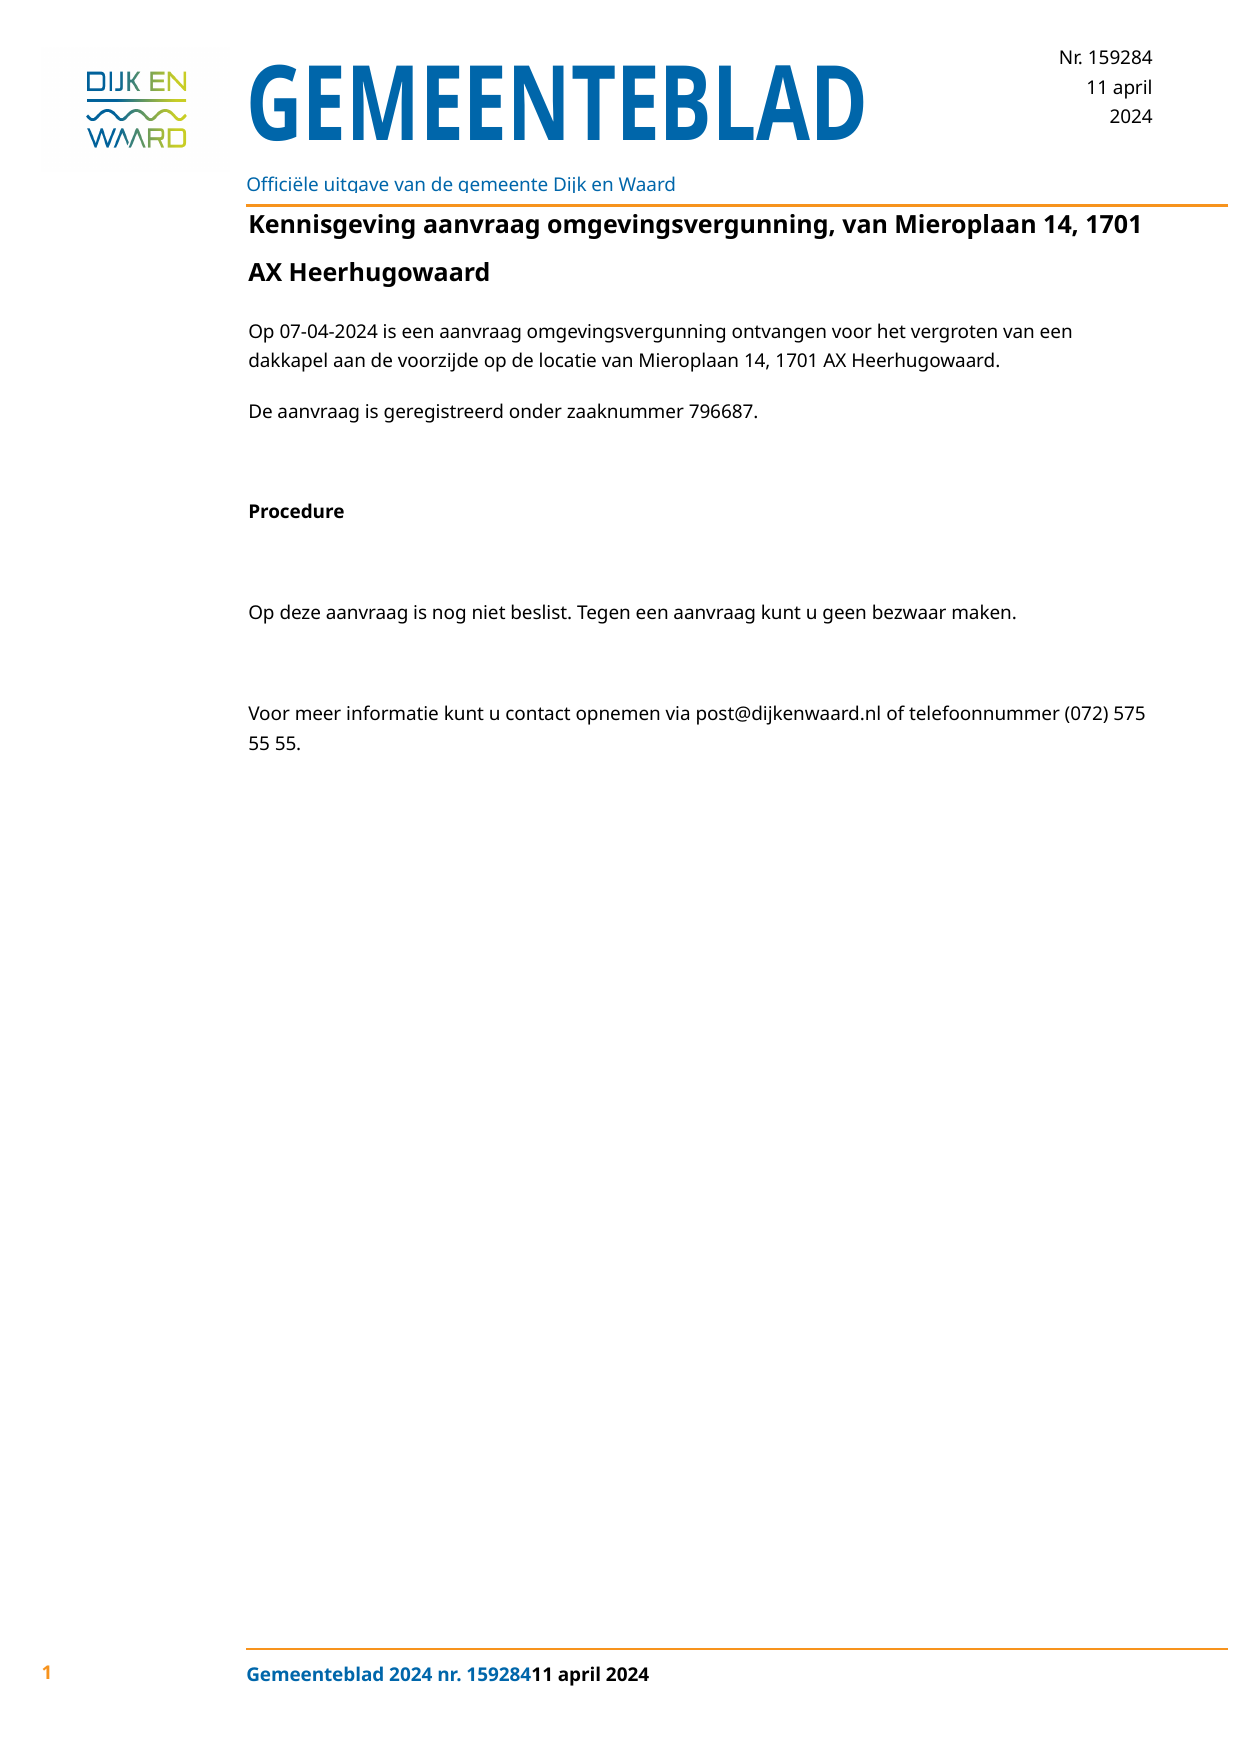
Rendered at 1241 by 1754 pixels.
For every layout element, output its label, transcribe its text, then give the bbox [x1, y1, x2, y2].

text Op deze aanvraag is nog niet beslist. Tegen een aanvraag kunt u geen bezwaar maken. [248, 599, 1152, 625]
text De aanvraag is geregistreerd onder zaaknummer 796687. [248, 398, 1152, 424]
text Op 07-04-2024 is een aanvraag omgevingsvergunning ontvangen voor het vergroten van een dakkapel aan de voorzijde op de locatie van Mieroplaan 14, 1701 AX Heerhugowaard. [248, 318, 1152, 373]
text Voor meer informatie kunt u contact opnemen via post@dijkenwaard.nl of telefoonnummer (072) 575 55 55. [248, 700, 1152, 756]
text Procedure [248, 499, 1152, 524]
text Kennisgeving aanvraag omgevingsvergunning, van Mieroplaan 14, 1701 AX Heerhugowaard [248, 207, 1152, 288]
picture [41, 47, 231, 172]
